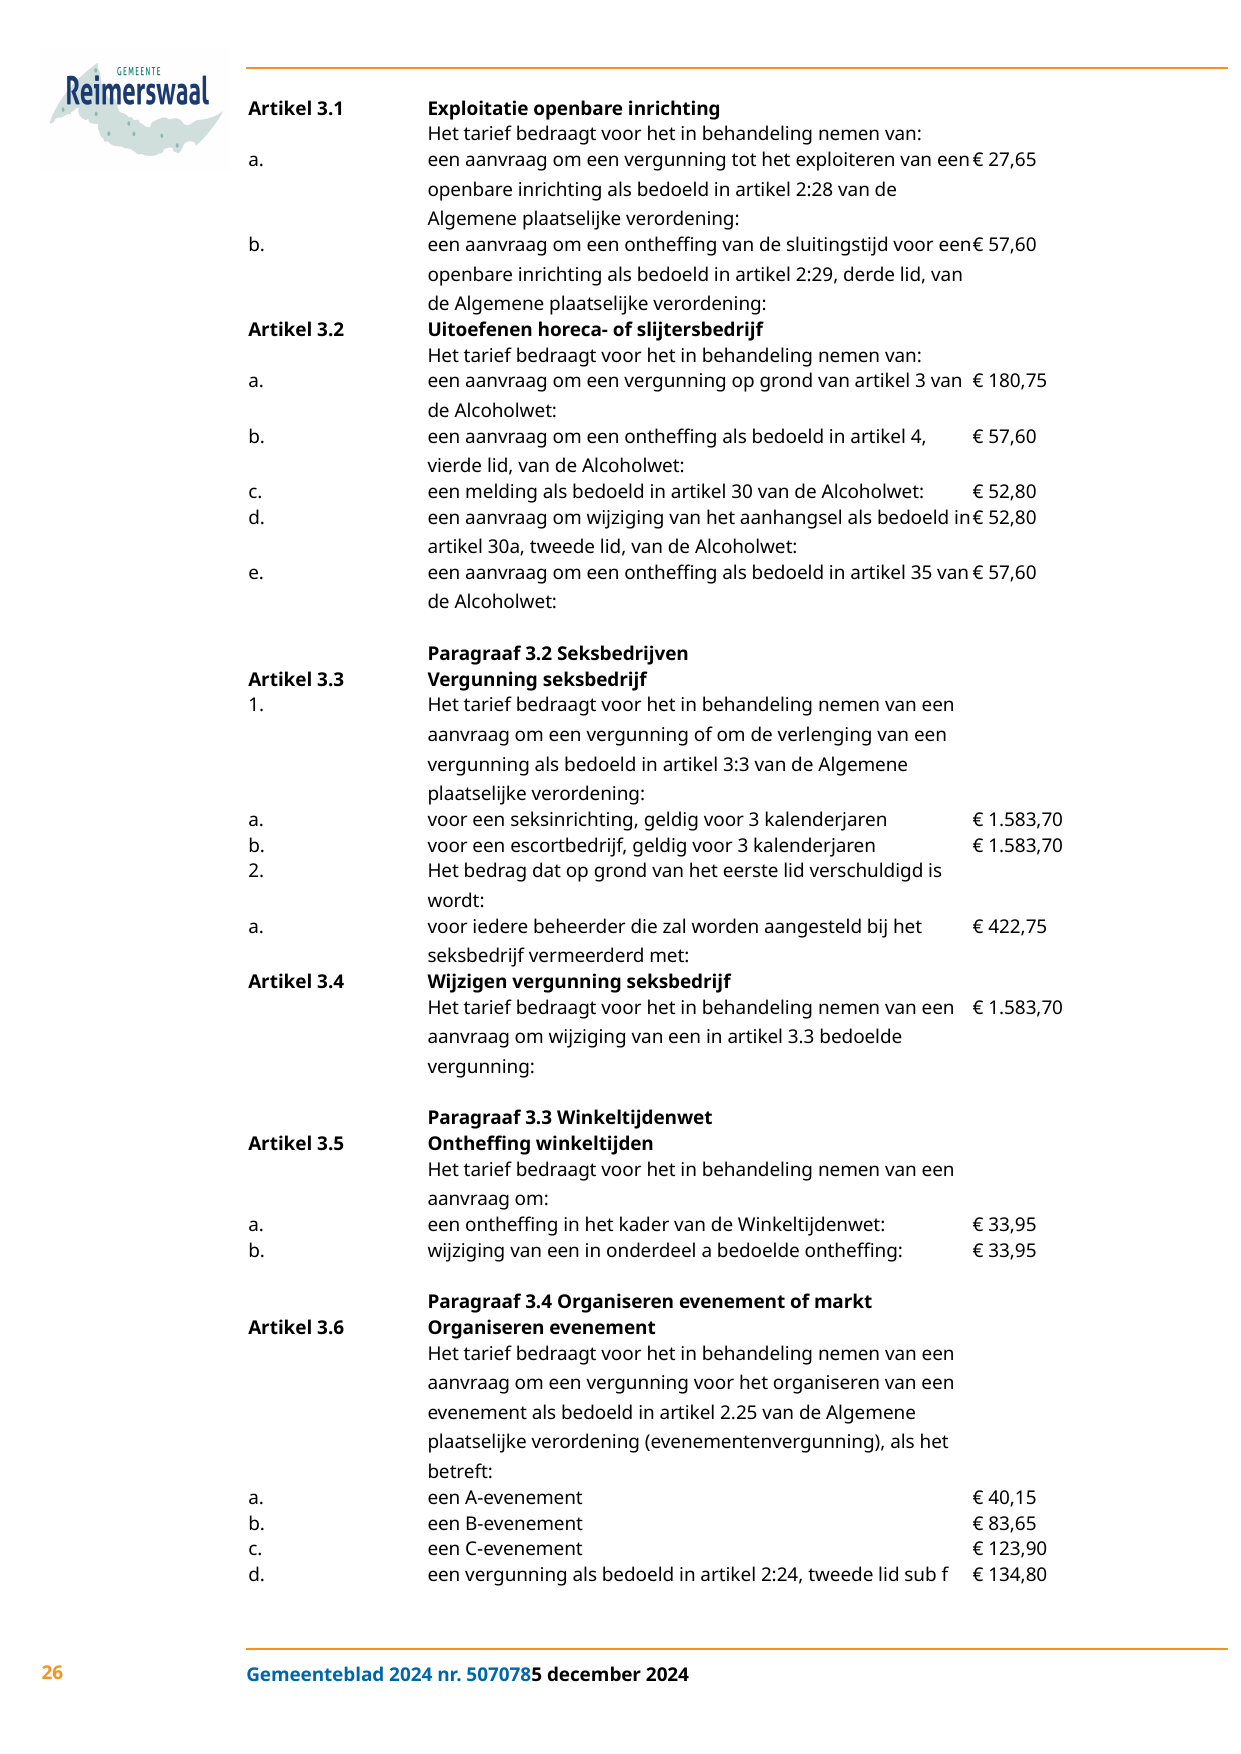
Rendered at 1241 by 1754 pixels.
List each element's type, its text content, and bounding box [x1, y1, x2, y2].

table_cell een aanvraag om een vergunning op grond van artikel 3 van de Alcoholwet: [427, 368, 972, 423]
table_cell [973, 1156, 1152, 1211]
table_cell [973, 1340, 1152, 1484]
table_cell € 57,60 [973, 423, 1152, 478]
table_cell Ontheffing winkeltijden [427, 1130, 972, 1156]
table_cell € 83,65 [973, 1510, 1152, 1536]
table_cell een aanvraag om een ontheffing van de sluitingstijd voor een openbare inrichting als bedoeld in artikel 2:29, derde lid, van de Algemene plaatselijke verordening: [427, 231, 972, 316]
table_cell voor een seksinrichting, geldig voor 3 kalenderjaren [427, 806, 972, 832]
table_cell Het bedrag dat op grond van het eerste lid verschuldigd is wordt: [427, 858, 972, 913]
table_cell 1. [248, 692, 427, 806]
table_cell Artikel 3.1 [248, 95, 427, 121]
table_cell Artikel 3.4 [248, 968, 427, 994]
table_cell € 422,75 [973, 913, 1152, 968]
table_cell [427, 615, 972, 640]
table_cell [973, 1263, 1152, 1288]
table_cell a. [248, 1484, 427, 1510]
table_cell b. [248, 1237, 427, 1263]
table_cell wijziging van een in onderdeel a bedoelde ontheffing: [427, 1237, 972, 1263]
table_cell € 33,95 [973, 1237, 1152, 1263]
table_cell [427, 1079, 972, 1104]
table_cell c. [248, 478, 427, 504]
table_cell voor een escortbedrijf, geldig voor 3 kalenderjaren [427, 832, 972, 858]
table_cell [973, 1289, 1152, 1314]
table_cell [973, 1105, 1152, 1130]
table_cell [973, 1130, 1152, 1156]
table_cell c. [248, 1536, 427, 1561]
table_cell [248, 1156, 427, 1211]
table_cell een ontheffing in het kader van de Winkeltijdenwet: [427, 1211, 972, 1237]
table_cell € 27,65 [973, 146, 1152, 231]
table_cell Artikel 3.6 [248, 1314, 427, 1340]
table_cell Het tarief bedraagt voor het in behandeling nemen van een aanvraag om een vergunning voor het organiseren van een evenement als bedoeld in artikel 2.25 van de Algemene plaatselijke verordening (evenementenvergunning), als het betreft: [427, 1340, 972, 1484]
picture [41, 47, 231, 172]
table_cell [248, 342, 427, 367]
table_cell voor iedere beheerder die zal worden aangesteld bij het seksbedrijf vermeerderd met: [427, 913, 972, 968]
table_cell [973, 95, 1152, 121]
table_cell € 134,80 [973, 1561, 1152, 1587]
table_cell Het tarief bedraagt voor het in behandeling nemen van een aanvraag om: [427, 1156, 972, 1211]
table_cell een aanvraag om een vergunning tot het exploiteren van een openbare inrichting als bedoeld in artikel 2:28 van de Algemene plaatselijke verordening: [427, 146, 972, 231]
table_cell [973, 968, 1152, 994]
table_cell [973, 316, 1152, 342]
table_cell € 180,75 [973, 368, 1152, 423]
table_cell b. [248, 423, 427, 478]
table_cell [973, 615, 1152, 640]
table_cell [248, 1079, 427, 1104]
table_cell een melding als bedoeld in artikel 30 van de Alcoholwet: [427, 478, 972, 504]
table_cell [973, 858, 1152, 913]
table_cell 2. [248, 858, 427, 913]
table_cell [973, 1079, 1152, 1104]
table_cell € 33,95 [973, 1211, 1152, 1237]
table_cell Het tarief bedraagt voor het in behandeling nemen van een aanvraag om wijziging van een in artikel 3.3 bedoelde vergunning: [427, 994, 972, 1079]
table_cell een vergunning als bedoeld in artikel 2:24, tweede lid sub f [427, 1561, 972, 1587]
table_cell [248, 1289, 427, 1314]
table_cell € 40,15 [973, 1484, 1152, 1510]
table_cell € 57,60 [973, 231, 1152, 316]
table_cell [973, 121, 1152, 146]
table_cell Organiseren evenement [427, 1314, 972, 1340]
table_cell [973, 1314, 1152, 1340]
table_cell a. [248, 1211, 427, 1237]
table_cell [248, 640, 427, 666]
table_cell [248, 1263, 427, 1288]
table_cell Artikel 3.5 [248, 1130, 427, 1156]
table_cell Het tarief bedraagt voor het in behandeling nemen van: [427, 121, 972, 146]
table_cell € 1.583,70 [973, 806, 1152, 832]
table_cell Paragraaf 3.3 Winkeltijdenwet [427, 1105, 972, 1130]
table_cell e. [248, 559, 427, 614]
table_cell een B-evenement [427, 1510, 972, 1536]
table_cell a. [248, 913, 427, 968]
table_cell Paragraaf 3.4 Organiseren evenement of markt [427, 1289, 972, 1314]
table_cell Artikel 3.2 [248, 316, 427, 342]
table_cell d. [248, 1561, 427, 1587]
table_cell Het tarief bedraagt voor het in behandeling nemen van: [427, 342, 972, 367]
table_cell Paragraaf 3.2 Seksbedrijven [427, 640, 972, 666]
table_cell [973, 640, 1152, 666]
table_cell € 1.583,70 [973, 832, 1152, 858]
table_cell een aanvraag om een ontheffing als bedoeld in artikel 4, vierde lid, van de Alcoholwet: [427, 423, 972, 478]
table_cell [248, 615, 427, 640]
table_cell d. [248, 504, 427, 559]
table_cell Het tarief bedraagt voor het in behandeling nemen van een aanvraag om een vergunning of om de verlenging van een vergunning als bedoeld in artikel 3:3 van de Algemene plaatselijke verordening: [427, 692, 972, 806]
table_cell € 57,60 [973, 559, 1152, 614]
table_cell € 52,80 [973, 478, 1152, 504]
table_cell a. [248, 806, 427, 832]
table_cell € 123,90 [973, 1536, 1152, 1561]
table_cell een C-evenement [427, 1536, 972, 1561]
table_cell [248, 121, 427, 146]
table_cell a. [248, 368, 427, 423]
table_cell een aanvraag om wijziging van het aanhangsel als bedoeld in artikel 30a, tweede lid, van de Alcoholwet: [427, 504, 972, 559]
table_cell [248, 994, 427, 1079]
table_cell [248, 1105, 427, 1130]
table_cell [248, 1340, 427, 1484]
table_cell een aanvraag om een ontheffing als bedoeld in artikel 35 van de Alcoholwet: [427, 559, 972, 614]
table_cell Exploitatie openbare inrichting [427, 95, 972, 121]
table_cell Wijzigen vergunning seksbedrijf [427, 968, 972, 994]
table_cell [973, 692, 1152, 806]
table_cell € 52,80 [973, 504, 1152, 559]
table_cell een A-evenement [427, 1484, 972, 1510]
table_cell b. [248, 832, 427, 858]
table_cell € 1.583,70 [973, 994, 1152, 1079]
table_cell a. [248, 146, 427, 231]
table_cell [427, 1263, 972, 1288]
table_cell Artikel 3.3 [248, 666, 427, 692]
table_cell b. [248, 1510, 427, 1536]
table_cell Uitoefenen horeca- of slijtersbedrijf [427, 316, 972, 342]
table_cell [973, 342, 1152, 367]
table_cell [973, 666, 1152, 692]
table_cell b. [248, 231, 427, 316]
table_cell Vergunning seksbedrijf [427, 666, 972, 692]
